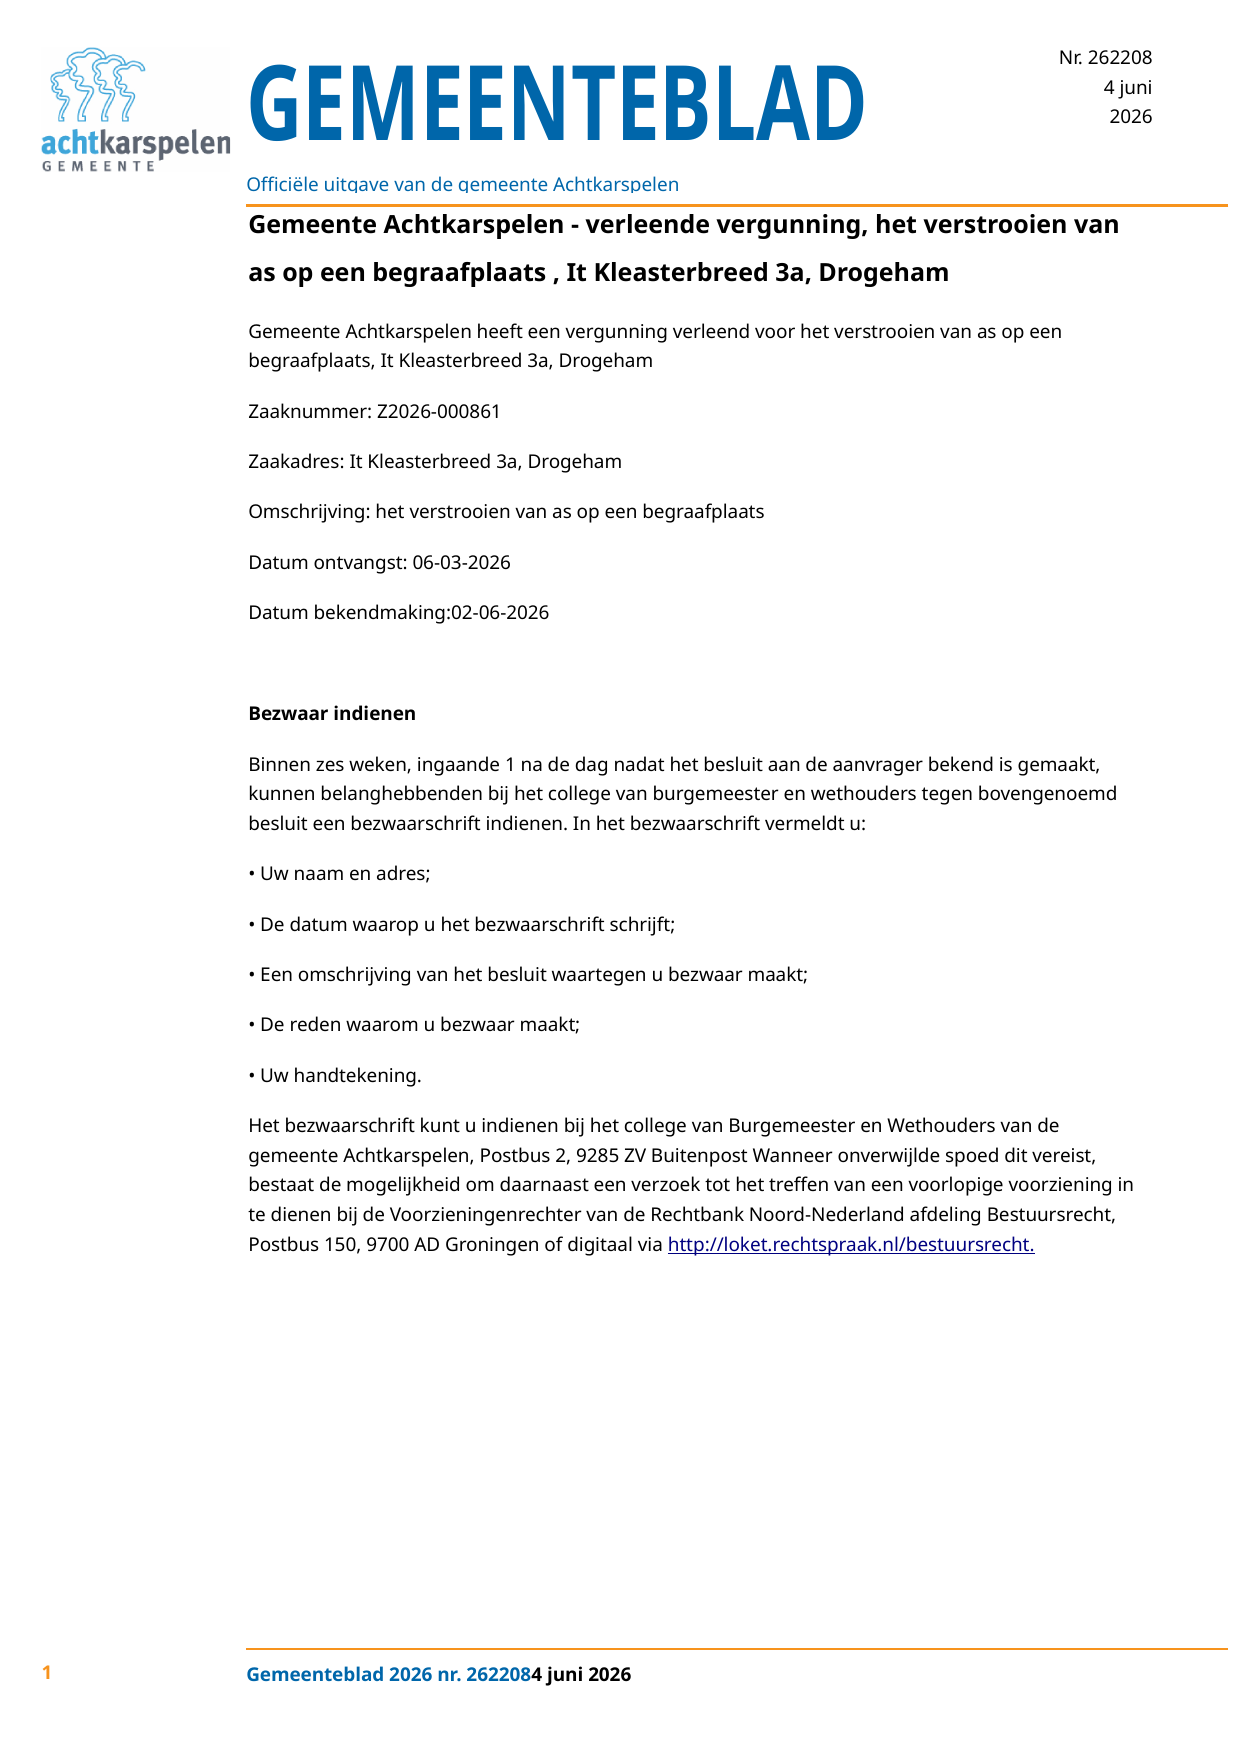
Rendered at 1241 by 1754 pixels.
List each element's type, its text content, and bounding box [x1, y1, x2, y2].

text Bezwaar indienen [248, 700, 1152, 726]
text • De reden waarom u bezwaar maakt; [248, 1012, 1152, 1037]
text • De datum waarop u het bezwaarschrift schrijft; [248, 911, 1152, 937]
text Het bezwaarschrift kunt u indienen bij het college van Burgemeester en Wethouders van de gemeente Achtkarspelen, Postbus 2, 9285 ZV Buitenpost Wanneer onverwijlde spoed dit vereist, bestaat de mogelijkheid om daarnaast een verzoek tot het treffen van een voorlopige voorziening in te dienen bij de Voorzieningenrechter van de Rechtbank Noord-Nederland afdeling Bestuursrecht, Postbus 150, 9700 AD Groningen of digitaal via http://loket.rechtspraak.nl/bestuursrecht. [248, 1112, 1152, 1257]
picture [41, 47, 231, 172]
text Zaakadres: It Kleasterbreed 3a, Drogeham [248, 448, 1152, 474]
text Omschrijving: het verstrooien van as op een begraafplaats [248, 499, 1152, 524]
text • Uw naam en adres; [248, 860, 1152, 886]
text Gemeente Achtkarspelen - verleende vergunning, het verstrooien van as op een begraafplaats , It Kleasterbreed 3a, Drogeham [248, 207, 1152, 288]
text Datum bekendmaking:02-06-2026 [248, 599, 1152, 625]
text Datum ontvangst: 06-03-2026 [248, 549, 1152, 575]
text • Een omschrijving van het besluit waartegen u bezwaar maakt; [248, 961, 1152, 987]
text Gemeente Achtkarspelen heeft een vergunning verleend voor het verstrooien van as op een begraafplaats, It Kleasterbreed 3a, Drogeham [248, 318, 1152, 373]
text • Uw handtekening. [248, 1062, 1152, 1088]
text Binnen zes weken, ingaande 1 na de dag nadat het besluit aan de aanvrager bekend is gemaakt, kunnen belanghebbenden bij het college van burgemeester en wethouders tegen bovengenoemd besluit een bezwaarschrift indienen. In het bezwaarschrift vermeldt u: [248, 751, 1152, 836]
text Zaaknummer: Z2026-000861 [248, 398, 1152, 424]
